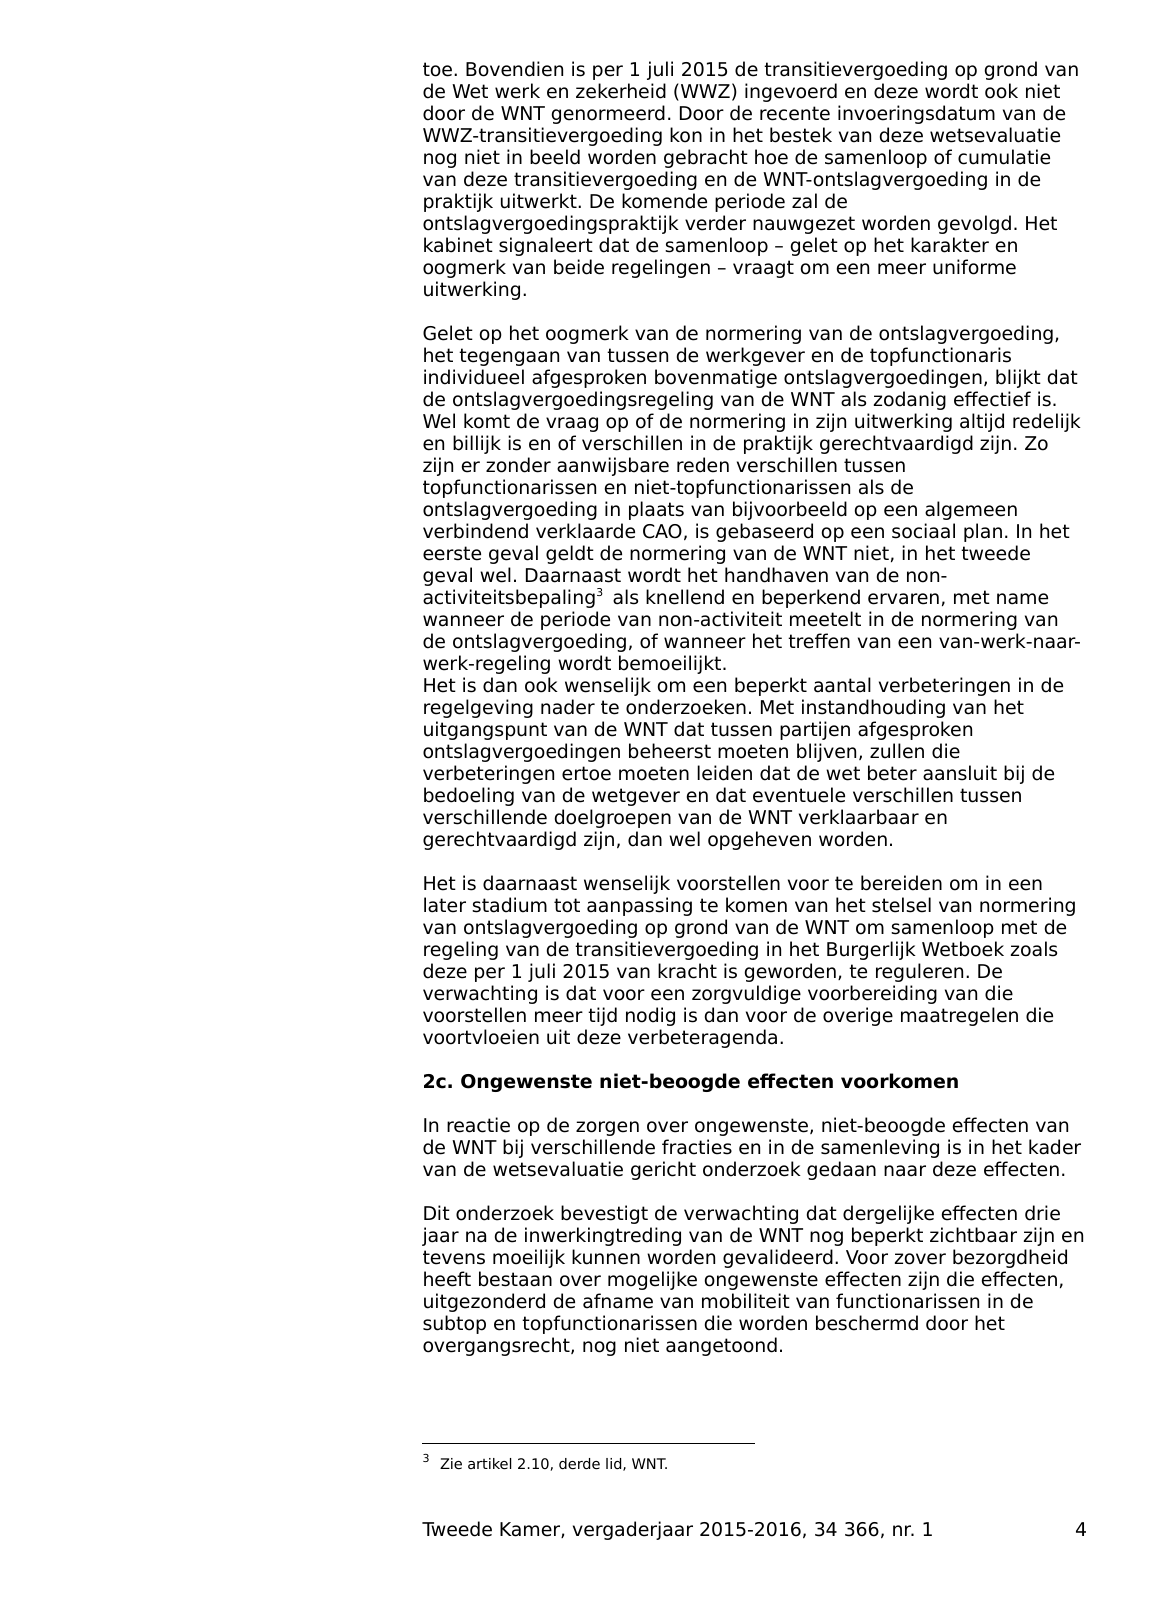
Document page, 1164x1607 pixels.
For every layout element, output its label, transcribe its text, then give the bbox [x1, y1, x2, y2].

text Het is dan ook wenselijk om een beperkt aantal verbeteringen in de regelgeving nader te onderzoeken. Met instandhouding van het uitgangspunt van de WNT dat tussen partijen afgesproken ontslagvergoedingen beheerst moeten blijven, zullen die verbeteringen ertoe moeten leiden dat de wet beter aansluit bij de bedoeling van de wetgever en dat eventuele verschillen tussen verschillende doelgroepen van de WNT verklaarbaar en gerechtvaardigd zijn, dan wel opgeheven worden. [422, 675, 1087, 851]
text Zie artikel 2.10, derde lid, WNT. [422, 1452, 1087, 1474]
text Dit onderzoek bevestigt de verwachting dat dergelijke effecten drie jaar na de inwerkingtreding van de WNT nog beperkt zichtbaar zijn en tevens moeilijk kunnen worden gevalideerd. Voor zover bezorgdheid heeft bestaan over mogelijke ongewenste effecten zijn die effecten, uitgezonderd de afname van mobiliteit van functionarissen in de subtop en topfunctionarissen die worden beschermd door het overgangsrecht, nog niet aangetoond. [422, 1203, 1087, 1357]
text In reactie op de zorgen over ongewenste, niet-beoogde effecten van de WNT bij verschillende fracties en in de samenleving is in het kader van de wetsevaluatie gericht onderzoek gedaan naar deze effecten. [422, 1115, 1087, 1181]
subtitle 2c. Ongewenste niet-beoogde effecten voorkomen [422, 1071, 1087, 1093]
text Gelet op het oogmerk van de normering van de ontslagvergoeding, het tegengaan van tussen de werkgever en de topfunctionaris individueel afgesproken bovenmatige ontslagvergoedingen, blijkt dat de ontslagvergoedingsregeling van de WNT als zodanig effectief is. Wel komt de vraag op of de normering in zijn uitwerking altijd redelijk en billijk is en of verschillen in de praktijk gerechtvaardigd zijn. Zo zijn er zonder aanwijsbare reden verschillen tussen topfunctionarissen en niet-topfunctionarissen als de ontslagvergoeding in plaats van bijvoorbeeld op een algemeen verbindend verklaarde CAO, is gebaseerd op een sociaal plan. In het eerste geval geldt de normering van de WNT niet, in het tweede geval wel. Daarnaast wordt het handhaven van de non-activiteitsbepaling als knellend en beperkend ervaren, met name wanneer de periode van non-activiteit meetelt in de normering van de ontslagvergoeding, of wanneer het treffen van een van-werk-naar-werk-regeling wordt bemoeilijkt. [422, 323, 1087, 675]
text Het is daarnaast wenselijk voorstellen voor te bereiden om in een later stadium tot aanpassing te komen van het stelsel van normering van ontslagvergoeding op grond van de WNT om samenloop met de regeling van de transitievergoeding in het Burgerlijk Wetboek zoals deze per 1 juli 2015 van kracht is geworden, te reguleren. De verwachting is dat voor een zorgvuldige voorbereiding van die voorstellen meer tijd nodig is dan voor de overige maatregelen die voortvloeien uit deze verbeteragenda. [422, 873, 1087, 1048]
text toe. Bovendien is per 1 juli 2015 de transitievergoeding op grond van de Wet werk en zekerheid (WWZ) ingevoerd en deze wordt ook niet door de WNT genormeerd. Door de recente invoeringsdatum van de WWZ-transitievergoeding kon in het bestek van deze wetsevaluatie nog niet in beeld worden gebracht hoe de samenloop of cumulatie van deze transitievergoeding en de WNT-ontslagvergoeding in de praktijk uitwerkt. De komende periode zal de ontslagvergoedingspraktijk verder nauwgezet worden gevolgd. Het kabinet signaleert dat de samenloop – gelet op het karakter en oogmerk van beide regelingen – vraagt om een meer uniforme uitwerking. [422, 59, 1087, 301]
